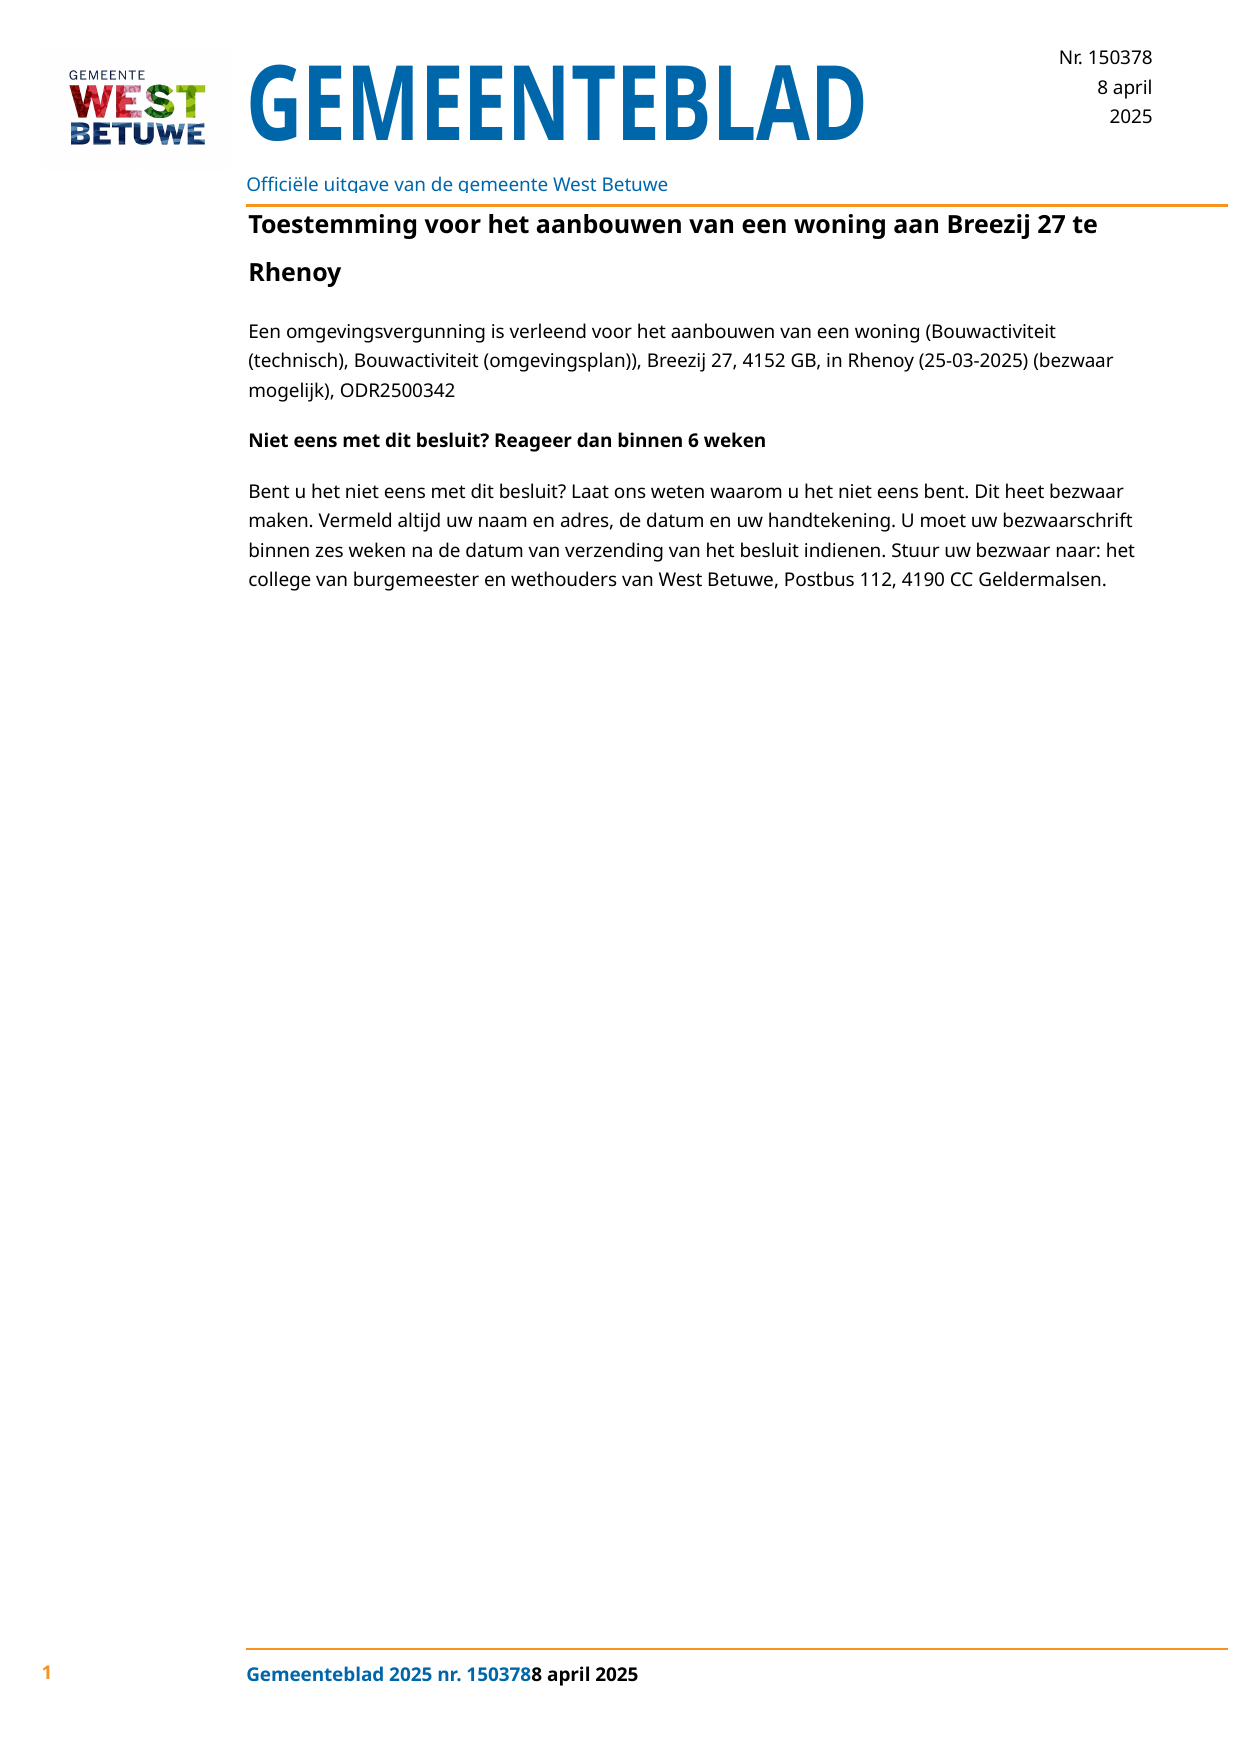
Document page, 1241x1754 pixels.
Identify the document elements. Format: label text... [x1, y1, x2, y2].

picture [41, 47, 231, 172]
text Toestemming voor het aanbouwen van een woning aan Breezij 27 te Rhenoy [248, 207, 1152, 288]
text Een omgevingsvergunning is verleend voor het aanbouwen van een woning (Bouwactiviteit (technisch), Bouwactiviteit (omgevingsplan)), Breezij 27, 4152 GB, in Rhenoy (25-03-2025) (bezwaar mogelijk), ODR2500342 [248, 318, 1152, 403]
text Bent u het niet eens met dit besluit? Laat ons weten waarom u het niet eens bent. Dit heet bezwaar maken. Vermeld altijd uw naam en adres, de datum en uw handtekening. U moet uw bezwaarschrift binnen zes weken na de datum van verzending van het besluit indienen. Stuur uw bezwaar naar: het college van burgemeester en wethouders van West Betuwe, Postbus 112, 4190 CC Geldermalsen. [248, 478, 1152, 592]
text Niet eens met dit besluit? Reageer dan binnen 6 weken [248, 427, 1152, 453]
